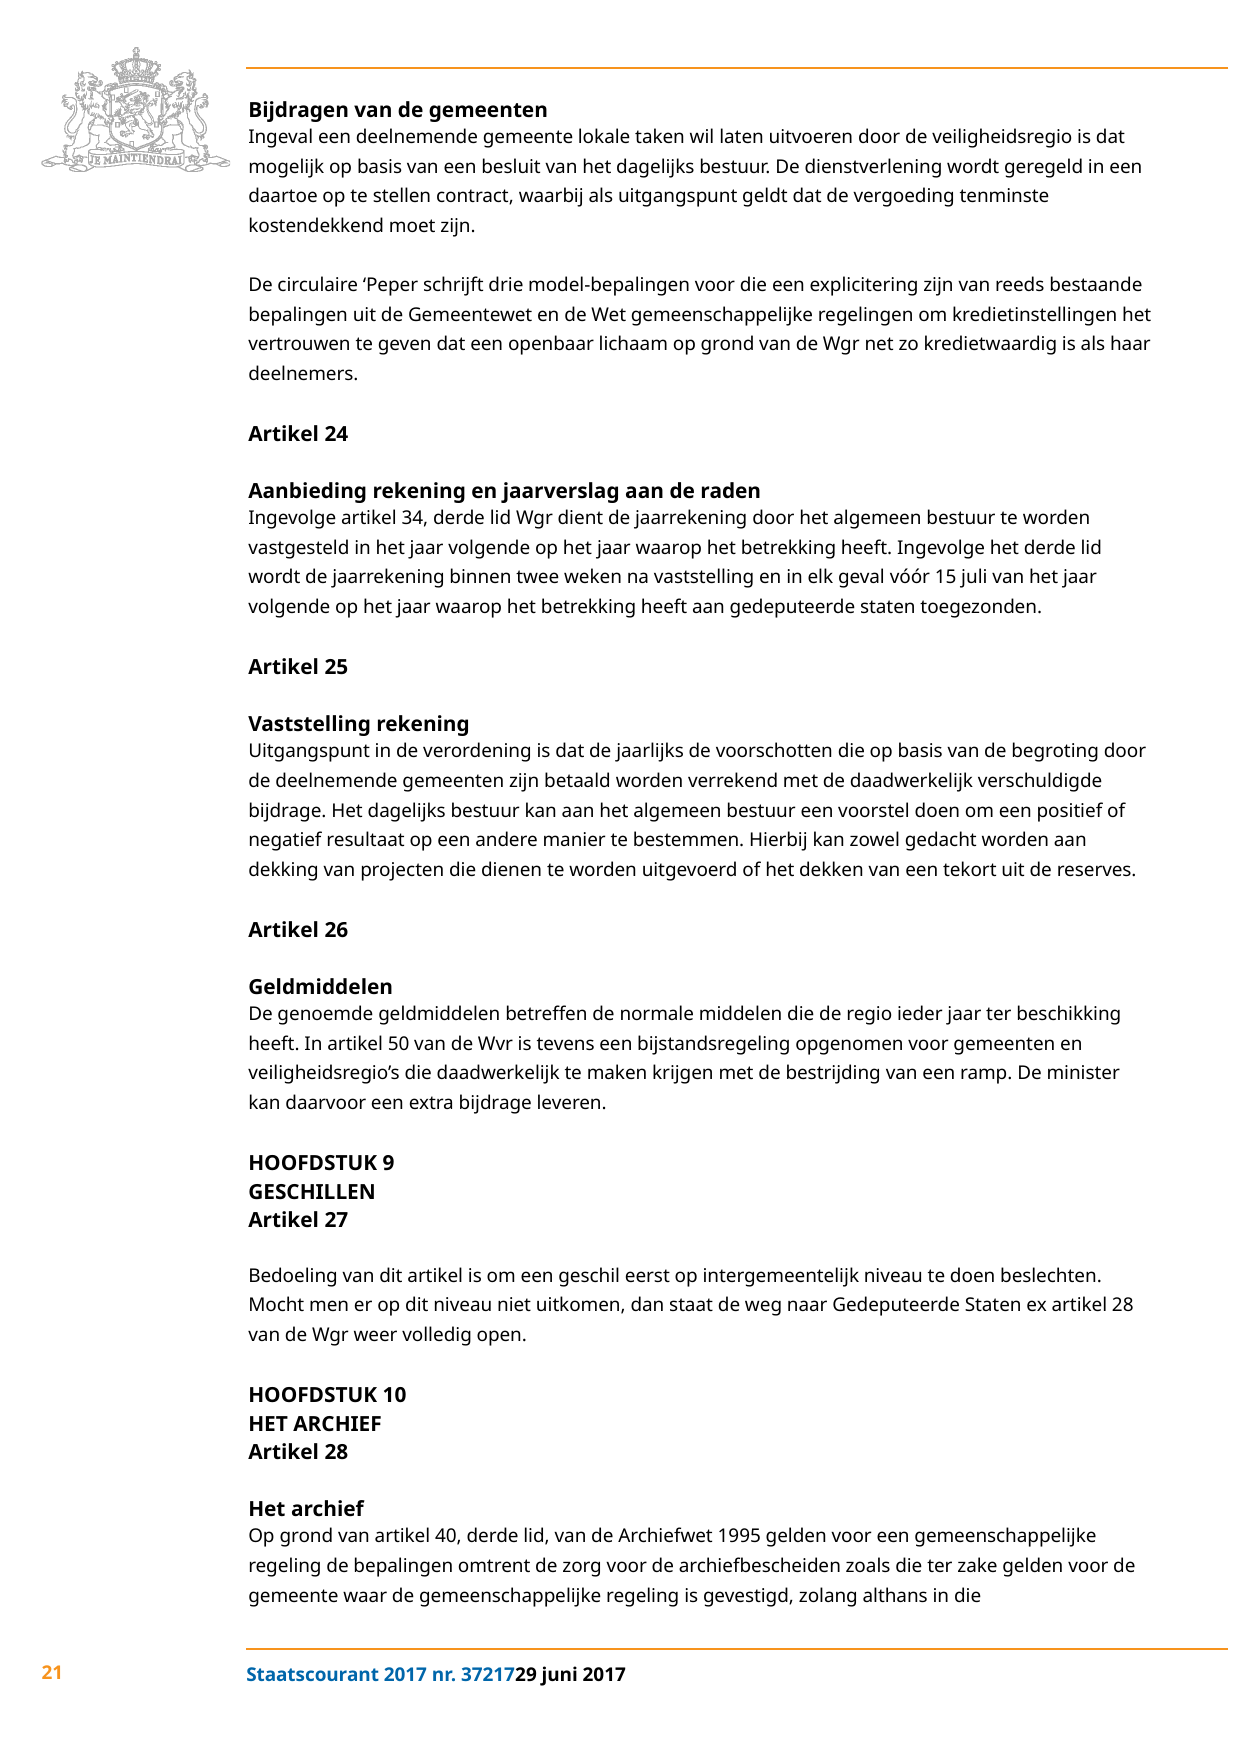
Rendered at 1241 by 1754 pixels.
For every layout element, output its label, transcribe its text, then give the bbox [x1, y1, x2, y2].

text Geldmiddelen [248, 972, 1152, 1000]
picture [41, 47, 231, 172]
text Op grond van artikel 40, derde lid, van de Archiefwet 1995 gelden voor een gemeenschappelijke regeling de bepalingen omtrent de zorg voor de archiefbescheiden zoals die ter zake gelden voor de gemeente waar de gemeenschappelijke regeling is gevestigd, zolang althans in die [248, 1523, 1152, 1607]
text Bijdragen van de gemeenten [248, 95, 1152, 123]
text HOOFDSTUK 9 [248, 1148, 1152, 1177]
text Artikel 26 [248, 915, 1152, 943]
text HET ARCHIEF [248, 1409, 1152, 1437]
text Uitgangspunt in de verordening is dat de jaarlijks de voorschotten die op basis van de begroting door de deelnemende gemeenten zijn betaald worden verrekend met de daadwerkelijk verschuldigde bijdrage. Het dagelijks bestuur kan aan het algemeen bestuur een voorstel doen om een positief of negatief resultaat op een andere manier te bestemmen. Hierbij kan zowel gedacht worden aan dekking van projecten die dienen te worden uitgevoerd of het dekken van een tekort uit de reserves. [248, 738, 1152, 882]
text Ingevolge artikel 34, derde lid Wgr dient de jaarrekening door het algemeen bestuur te worden vastgesteld in het jaar volgende op het jaar waarop het betrekking heeft. Ingevolge het derde lid wordt de jaarrekening binnen twee weken na vaststelling en in elk geval vóór 15 juli van het jaar volgende op het jaar waarop het betrekking heeft aan gedeputeerde staten toegezonden. [248, 504, 1152, 619]
text De genoemde geldmiddelen betreffen de normale middelen die de regio ieder jaar ter beschikking heeft. In artikel 50 van de Wvr is tevens een bijstandsregeling opgenomen voor gemeenten en veiligheidsregio’s die daadwerkelijk te maken krijgen met de bestrijding van een ramp. De minister kan daarvoor een extra bijdrage leveren. [248, 1000, 1152, 1115]
text Ingeval een deelnemende gemeente lokale taken wil laten uitvoeren door de veiligheidsregio is dat mogelijk op basis van een besluit van het dagelijks bestuur. De dienstverlening wordt geregeld in een daartoe op te stellen contract, waarbij als uitgangspunt geldt dat de vergoeding tenminste kostendekkend moet zijn. [248, 123, 1152, 238]
text Artikel 24 [248, 419, 1152, 447]
text Vaststelling rekening [248, 709, 1152, 738]
text GESCHILLEN [248, 1177, 1152, 1205]
text Aanbieding rekening en jaarverslag aan de raden [248, 476, 1152, 504]
text Bedoeling van dit artikel is om een geschil eerst op intergemeentelijk niveau te doen beslechten. Mocht men er op dit niveau niet uitkomen, dan staat de weg naar Gedeputeerde Staten ex artikel 28 van de Wgr weer volledig open. [248, 1262, 1152, 1347]
text Artikel 28 [248, 1437, 1152, 1466]
text Artikel 27 [248, 1205, 1152, 1234]
text De circulaire ‘Peper schrijft drie model-bepalingen voor die een explicitering zijn van reeds bestaande bepalingen uit de Gemeentewet en de Wet gemeenschappelijke regelingen om kredietinstellingen het vertrouwen te geven dat een openbaar lichaam op grond van de Wgr net zo kredietwaardig is als haar deelnemers. [248, 271, 1152, 386]
text Het archief [248, 1494, 1152, 1523]
text Artikel 25 [248, 652, 1152, 681]
text HOOFDSTUK 10 [248, 1380, 1152, 1409]
